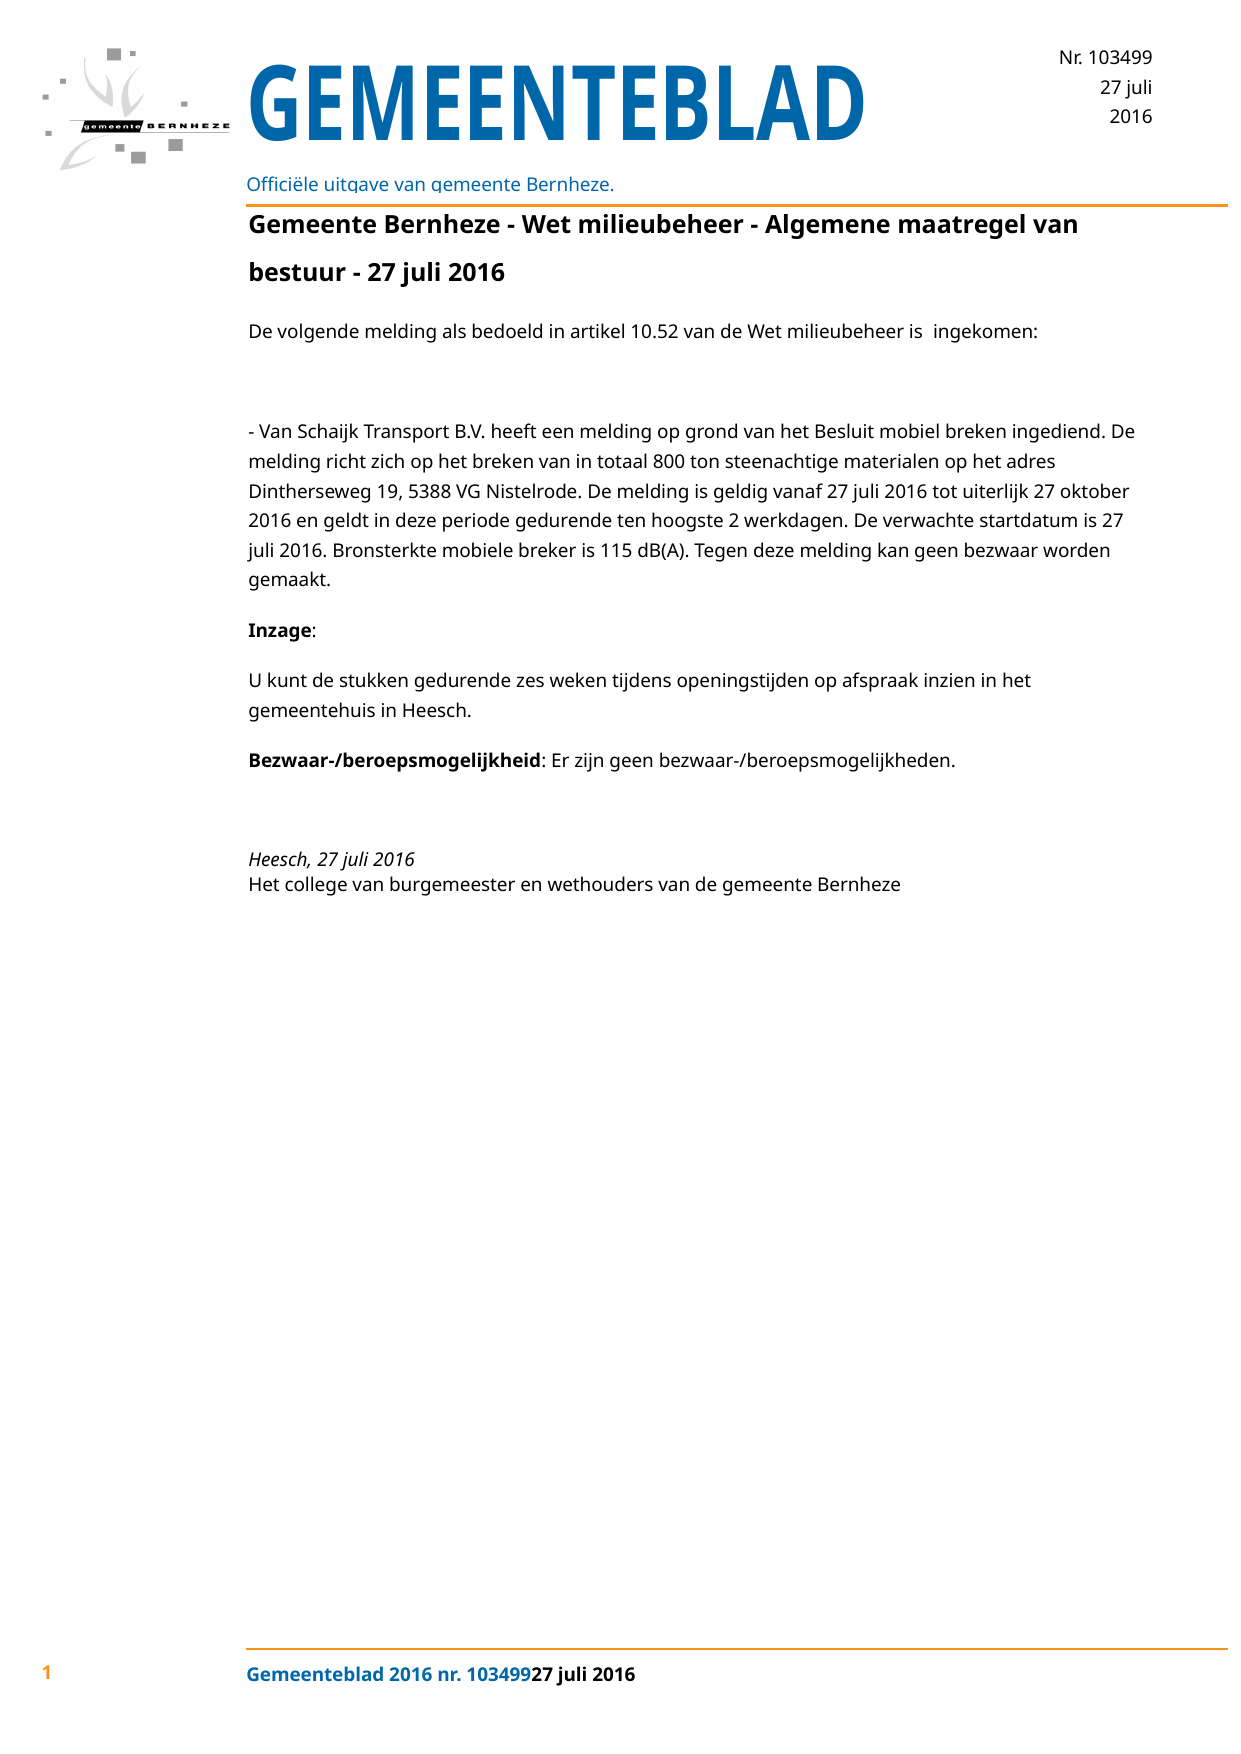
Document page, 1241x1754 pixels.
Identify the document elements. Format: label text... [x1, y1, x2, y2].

text Heesch, 27 juli 2016 [248, 846, 1152, 871]
text Bezwaar-/beroepsmogelijkheid: Er zijn geen bezwaar-/beroepsmogelijkheden. [248, 747, 1152, 773]
picture [41, 47, 231, 172]
text Het college van burgemeester en wethouders van de gemeente Bernheze [248, 871, 1152, 897]
text De volgende melding als bedoeld in artikel 10.52 van de Wet milieubeheer is ingekomen: [248, 318, 1152, 344]
text Inzage: [248, 617, 1152, 643]
text - Van Schaijk Transport B.V. heeft een melding op grond van het Besluit mobiel breken ingediend. De melding richt zich op het breken van in totaal 800 ton steenachtige materialen op het adres Dintherseweg 19, 5388 VG Nistelrode. De melding is geldig vanaf 27 juli 2016 tot uiterlijk 27 oktober 2016 en geldt in deze periode gedurende ten hoogste 2 werkdagen. De verwachte startdatum is 27 juli 2016. Bronsterkte mobiele breker is 115 dB(A). Tegen deze melding kan geen bezwaar worden gemaakt. [248, 419, 1152, 592]
text Gemeente Bernheze - Wet milieubeheer - Algemene maatregel van bestuur - 27 juli 2016 [248, 207, 1152, 288]
text U kunt de stukken gedurende zes weken tijdens openingstijden op afspraak inzien in het gemeentehuis in Heesch. [248, 667, 1152, 723]
